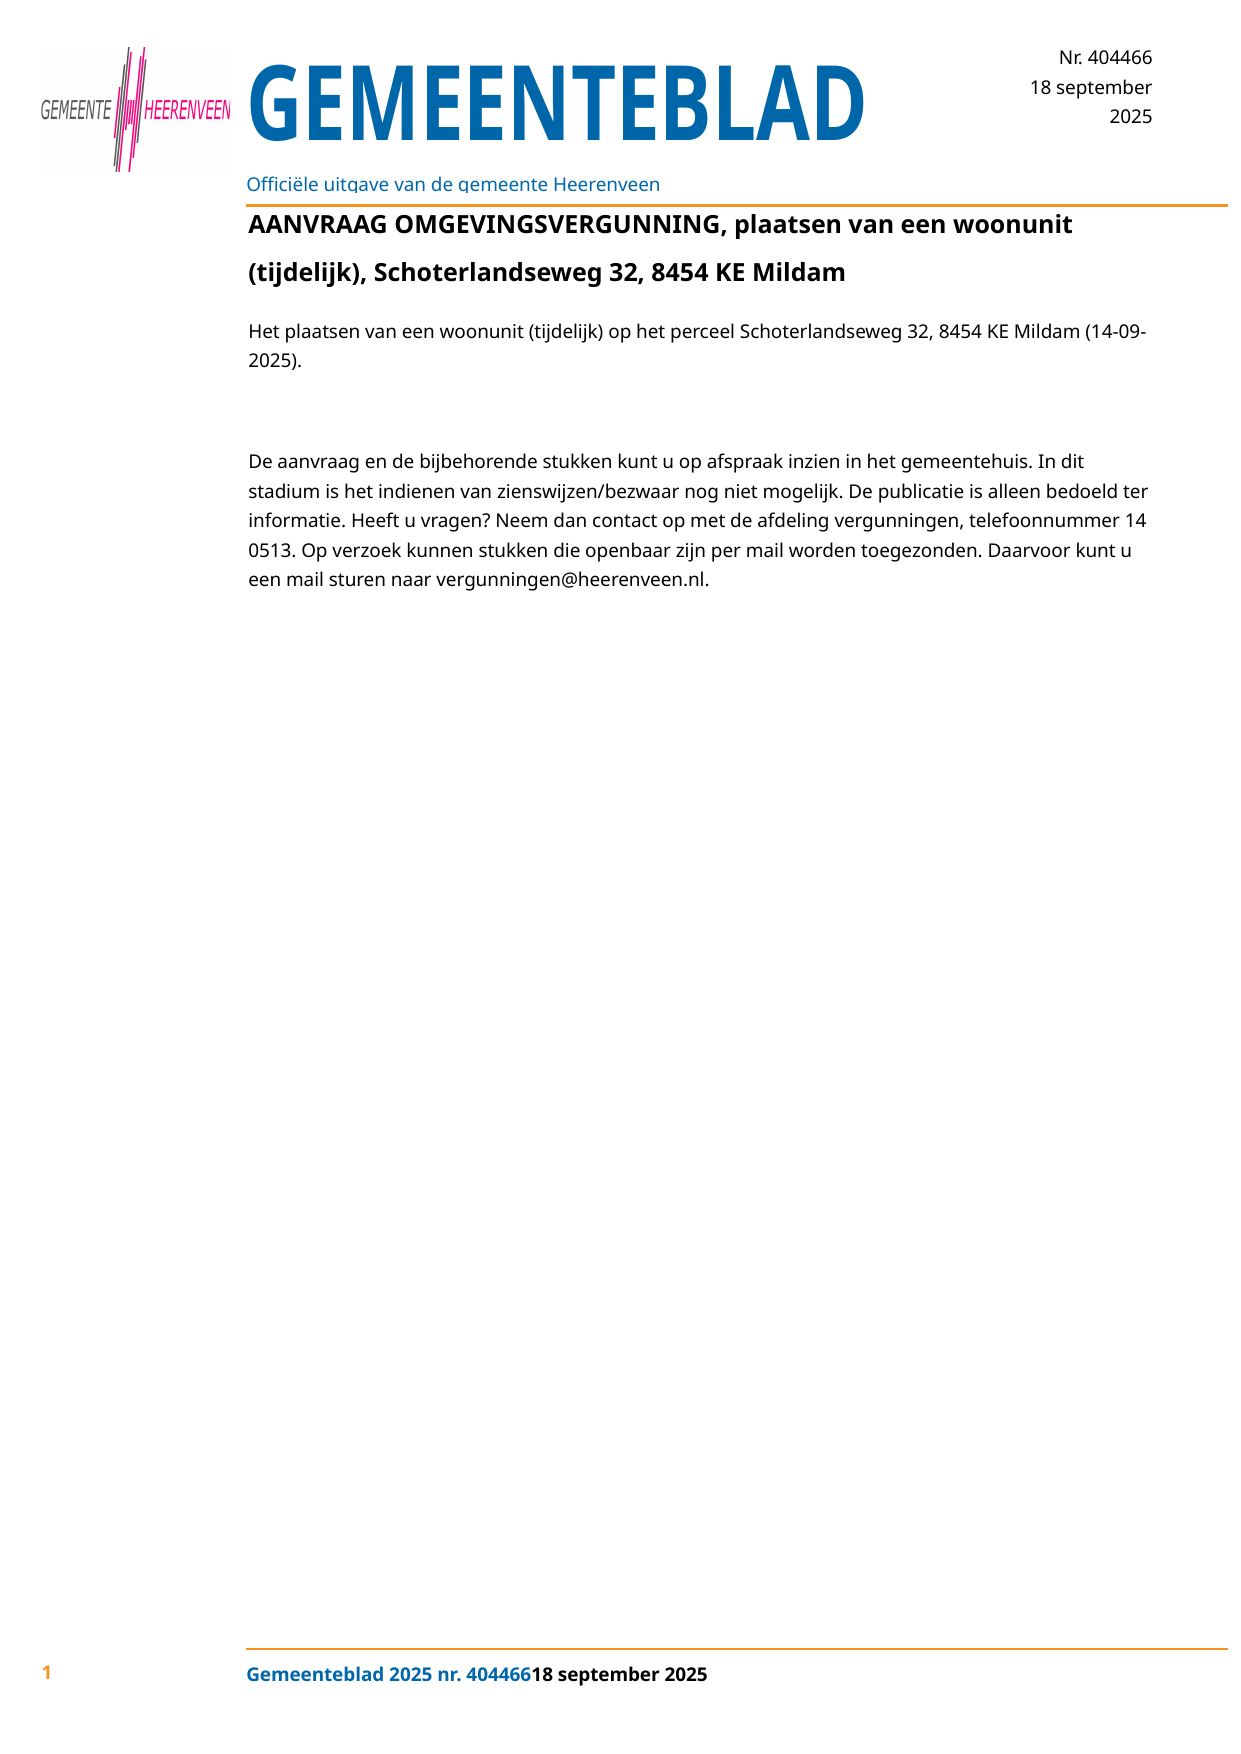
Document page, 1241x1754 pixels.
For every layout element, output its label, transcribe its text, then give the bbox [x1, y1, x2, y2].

text AANVRAAG OMGEVINGSVERGUNNING, plaatsen van een woonunit (tijdelijk), Schoterlandseweg 32, 8454 KE Mildam [248, 207, 1152, 288]
text De aanvraag en de bijbehorende stukken kunt u op afspraak inzien in het gemeentehuis. In dit stadium is het indienen van zienswijzen/bezwaar nog niet mogelijk. De publicatie is alleen bedoeld ter informatie. Heeft u vragen? Neem dan contact op met de afdeling vergunningen, telefoonnummer 14 0513. Op verzoek kunnen stukken die openbaar zijn per mail worden toegezonden. Daarvoor kunt u een mail sturen naar vergunningen@heerenveen.nl. [248, 448, 1152, 592]
picture [41, 47, 231, 172]
text Het plaatsen van een woonunit (tijdelijk) op het perceel Schoterlandseweg 32, 8454 KE Mildam (14-09-2025). [248, 318, 1152, 373]
